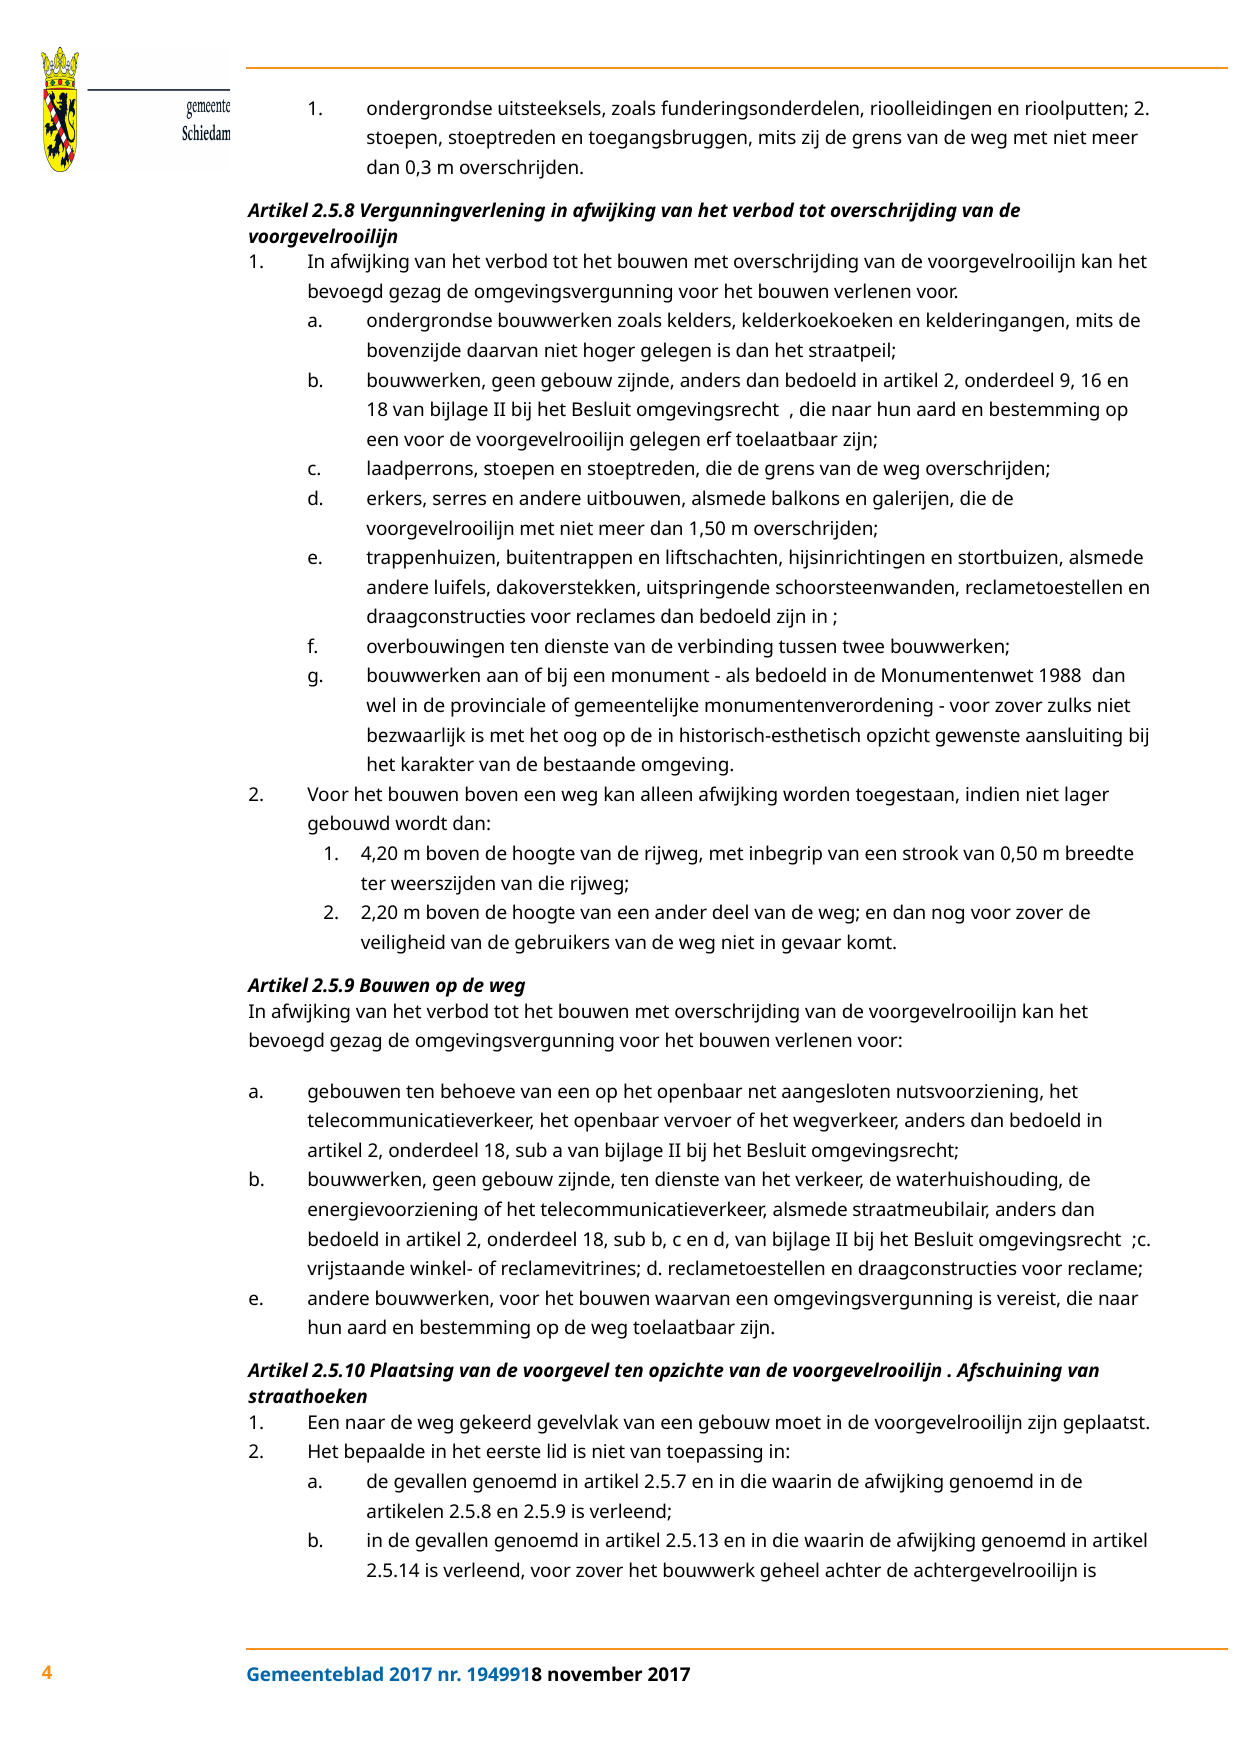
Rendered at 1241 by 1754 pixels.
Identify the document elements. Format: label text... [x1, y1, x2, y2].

list trappenhuizen, buitentrappen en liftschachten, hijsinrichtingen en stortbuizen, alsmede andere luifels, dakoverstekken, uitspringende schoorsteenwanden, reclametoestellen en draagconstructies voor reclames dan bedoeld zijn in ; [307, 544, 1152, 629]
list in de gevallen genoemd in artikel 2.5.13 en in die waarin de afwijking genoemd in artikel 2.5.14 is verleend, voor zover het bouwwerk geheel achter de achtergevelrooilijn is [307, 1527, 1152, 1583]
text Artikel 2.5.9 Bouwen op de weg [248, 972, 1152, 998]
list Een naar de weg gekeerd gevelvlak van een gebouw moet in de voorgevelrooilijn zijn geplaatst. [248, 1409, 1152, 1435]
text In afwijking van het verbod tot het bouwen met overschrijding van de voorgevelrooilijn kan het bevoegd gezag de omgevingsvergunning voor het bouwen verlenen voor: [248, 998, 1152, 1053]
list gebouwen ten behoeve van een op het openbaar net aangesloten nutsvoorziening, het telecommunicatieverkeer, het openbaar vervoer of het wegverkeer, anders dan bedoeld in artikel 2, onderdeel 18, sub a van bijlage II bij het Besluit omgevingsrecht; [248, 1078, 1152, 1163]
picture [41, 47, 231, 172]
text Artikel 2.5.8 Vergunningverlening in afwijking van het verbod tot overschrijding van de voorgevelrooilijn [248, 197, 1152, 248]
list ondergrondse bouwwerken zoals kelders, kelderkoekoeken en kelderingangen, mits de bovenzijde daarvan niet hoger gelegen is dan het straatpeil; [307, 308, 1152, 363]
list erkers, serres en andere uitbouwen, alsmede balkons en galerijen, die de voorgevelrooilijn met niet meer dan 1,50 m overschrijden; [307, 485, 1152, 541]
list de gevallen genoemd in artikel 2.5.7 en in die waarin de afwijking genoemd in de artikelen 2.5.8 en 2.5.9 is verleend; [307, 1468, 1152, 1523]
list bouwwerken aan of bij een monument - als bedoeld in de Monumentenwet 1988 dan wel in de provinciale of gemeentelijke monumentenverordening - voor zover zulks niet bezwaarlijk is met het oog op de in historisch-esthetisch opzicht gewenste aansluiting bij het karakter van de bestaande omgeving. [307, 663, 1152, 777]
list ondergrondse uitsteeksels, zoals funderingsonderdelen, rioolleidingen en rioolputten; 2. stoepen, stoeptreden en toegangsbruggen, mits zij de grens van de weg met niet meer dan 0,3 m overschrijden. [307, 95, 1152, 180]
list Voor het bouwen boven een weg kan alleen afwijking worden toegestaan, indien niet lager gebouwd wordt dan: [248, 781, 1152, 836]
text Artikel 2.5.10 Plaatsing van de voorgevel ten opzichte van de voorgevelrooilijn . Afschuining van straathoeken [248, 1358, 1152, 1409]
list 2,20 m boven de hoogte van een ander deel van de weg; en dan nog voor zover de veiligheid van de gebruikers van de weg niet in gevaar komt. [323, 899, 1152, 955]
list Het bepaalde in het eerste lid is niet van toepassing in: [248, 1439, 1152, 1464]
list 4,20 m boven de hoogte van de rijweg, met inbegrip van een strook van 0,50 m breedte ter weerszijden van die rijweg; [323, 840, 1152, 896]
list bouwwerken, geen gebouw zijnde, ten dienste van het verkeer, de waterhuishouding, de energievoorziening of het telecommunicatieverkeer, alsmede straatmeubilair, anders dan bedoeld in artikel 2, onderdeel 18, sub b, c en d, van bijlage II bij het Besluit omgevingsrecht ;c. vrijstaande winkel- of reclamevitrines; d. reclametoestellen en draagconstructies voor reclame; [248, 1167, 1152, 1281]
list laadperrons, stoepen en stoeptreden, die de grens van de weg overschrijden; [307, 456, 1152, 481]
list In afwijking van het verbod tot het bouwen met overschrijding van de voorgevelrooilijn kan het bevoegd gezag de omgevingsvergunning voor het bouwen verlenen voor. [248, 248, 1152, 304]
list andere bouwwerken, voor het bouwen waarvan een omgevingsvergunning is vereist, die naar hun aard en bestemming op de weg toelaatbaar zijn. [248, 1285, 1152, 1340]
list overbouwingen ten dienste van de verbinding tussen twee bouwwerken; [307, 633, 1152, 659]
list bouwwerken, geen gebouw zijnde, anders dan bedoeld in artikel 2, onderdeel 9, 16 en 18 van bijlage II bij het Besluit omgevingsrecht , die naar hun aard en bestemming op een voor de voorgevelrooilijn gelegen erf toelaatbaar zijn; [307, 367, 1152, 452]
